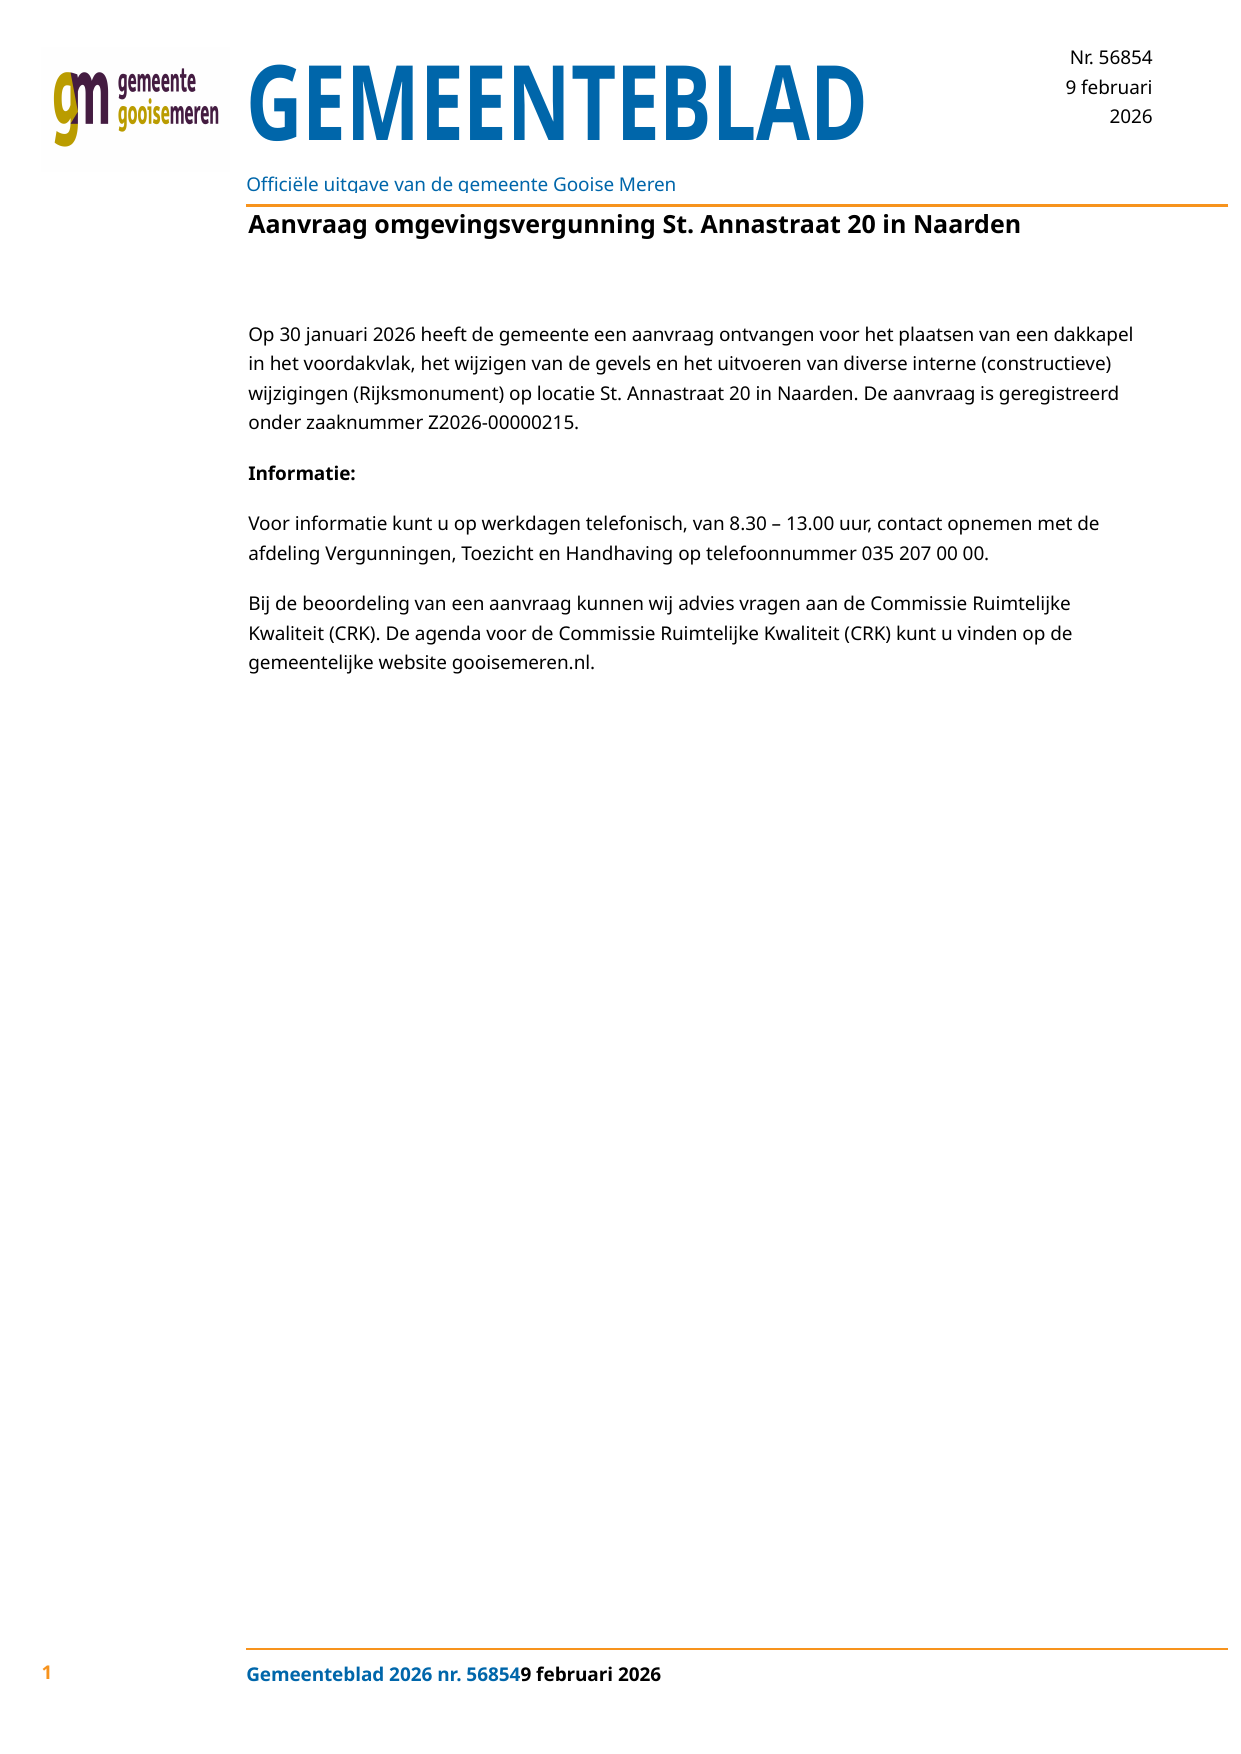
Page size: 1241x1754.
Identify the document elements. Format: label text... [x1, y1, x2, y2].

text Op 30 januari 2026 heeft de gemeente een aanvraag ontvangen voor het plaatsen van een dakkapel in het voordakvlak, het wijzigen van de gevels en het uitvoeren van diverse interne (constructieve) wijzigingen (Rijksmonument) op locatie St. Annastraat 20 in Naarden. De aanvraag is geregistreerd onder zaaknummer Z2026-00000215. [248, 321, 1152, 435]
text Voor informatie kunt u op werkdagen telefonisch, van 8.30 – 13.00 uur, contact opnemen met de afdeling Vergunningen, Toezicht en Handhaving op telefoonnummer 035 207 00 00. [248, 510, 1152, 566]
text Bij de beoordeling van een aanvraag kunnen wij advies vragen aan de Commissie Ruimtelijke Kwaliteit (CRK). De agenda voor de Commissie Ruimtelijke Kwaliteit (CRK) kunt u vinden op de gemeentelijke website gooisemeren.nl. [248, 590, 1152, 675]
picture [41, 47, 231, 172]
text Informatie: [248, 460, 1152, 486]
text Aanvraag omgevingsvergunning St. Annastraat 20 in Naarden [248, 207, 1152, 241]
